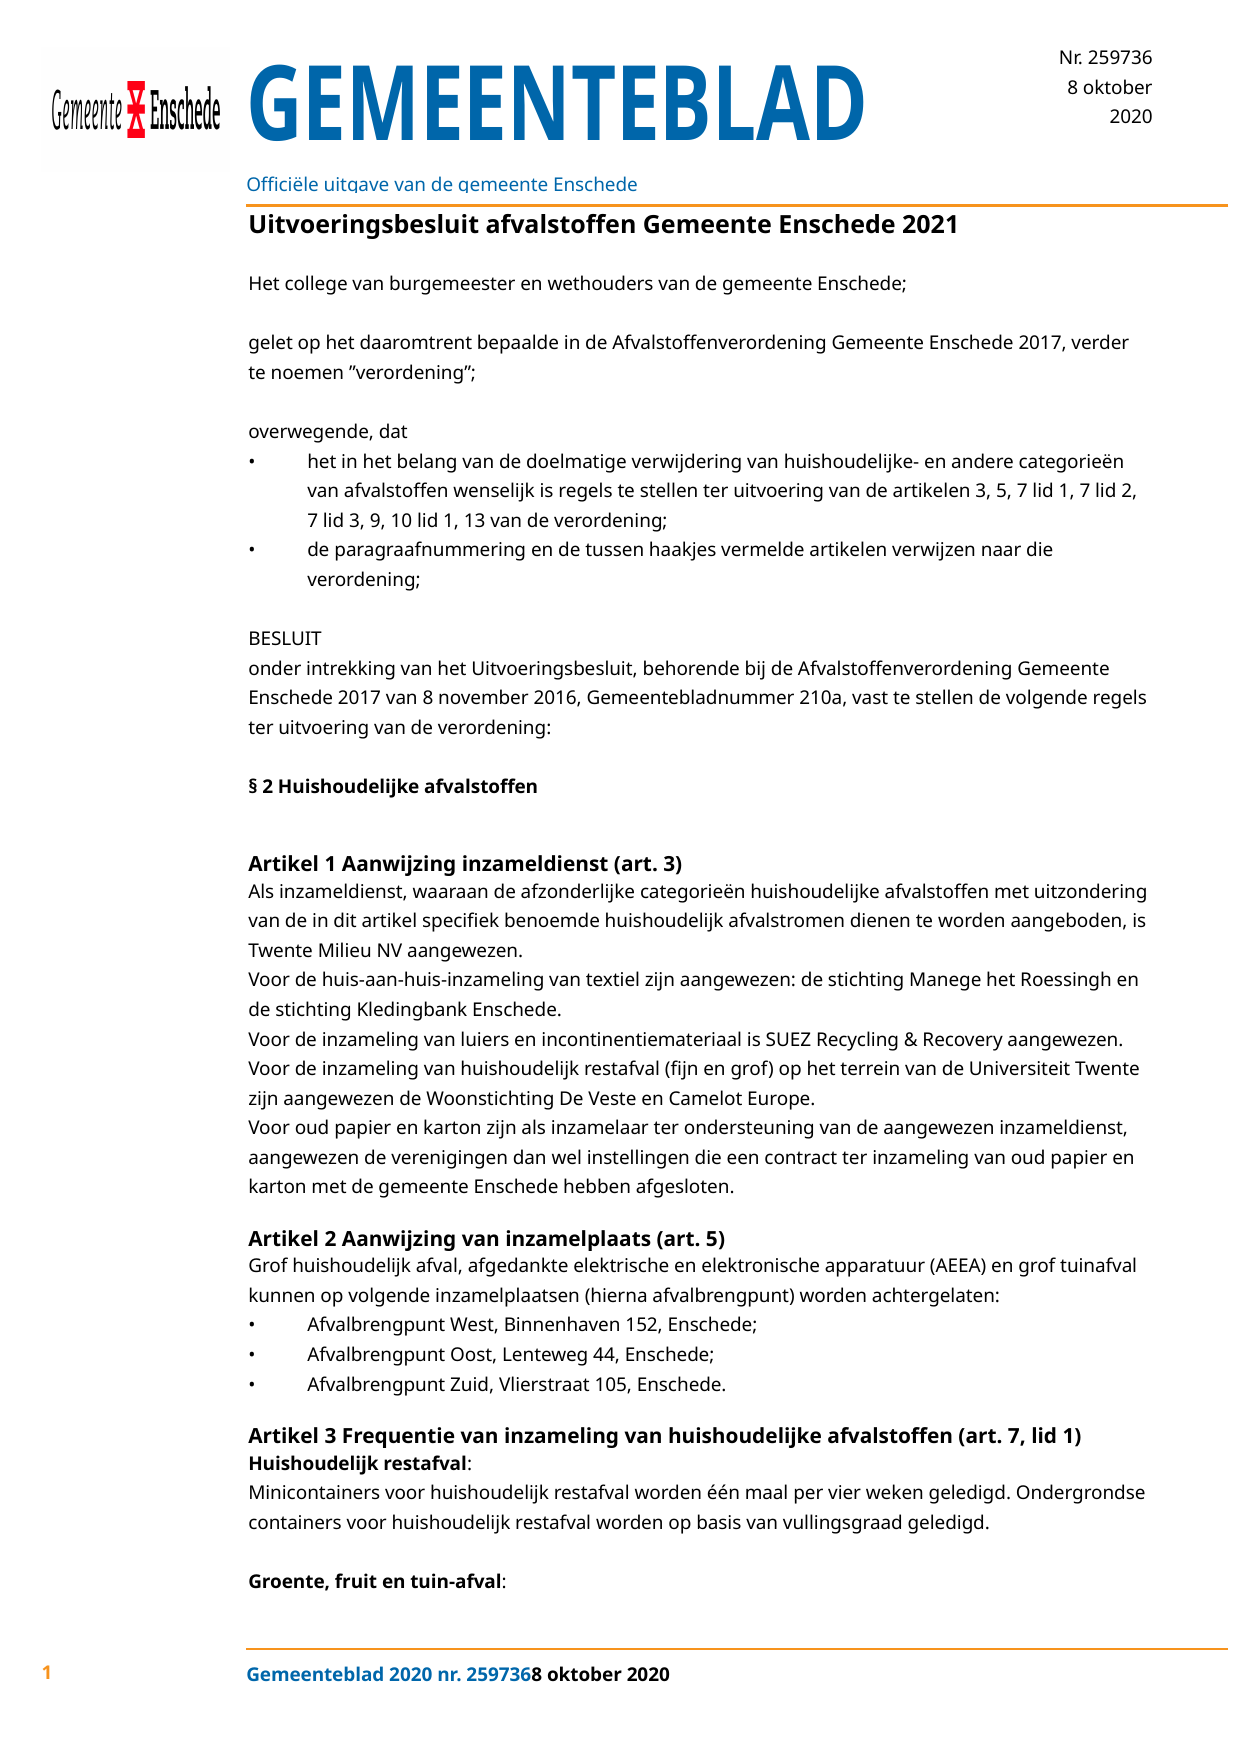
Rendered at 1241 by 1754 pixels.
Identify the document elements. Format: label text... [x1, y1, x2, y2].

list de paragraafnummering en de tussen haakjes vermelde artikelen verwijzen naar die verordening; [248, 537, 1152, 592]
text Voor de huis-aan-huis-inzameling van textiel zijn aangewezen: de stichting Manege het Roessingh en de stichting Kledingbank Enschede. [248, 967, 1152, 1022]
text § 2 Huishoudelijke afvalstoffen [248, 773, 1152, 799]
text Artikel 3 Frequentie van inzameling van huishoudelijke afvalstoffen (art. 7, lid 1) [248, 1421, 1152, 1450]
text Artikel 1 Aanwijzing inzameldienst (art. 3) [248, 849, 1152, 878]
list Afvalbrengpunt West, Binnenhaven 152, Enschede; [248, 1312, 1152, 1337]
text gelet op het daaromtrent bepaalde in de Afvalstoffenverordening Gemeente Enschede 2017, verder te noemen ”verordening”; [248, 329, 1152, 385]
text BESLUIT [248, 625, 1152, 651]
text Voor de inzameling van huishoudelijk restafval (fijn en grof) op het terrein van de Universiteit Twente zijn aangewezen de Woonstichting De Veste en Camelot Europe. [248, 1055, 1152, 1111]
text Voor de inzameling van luiers en incontinentiemateriaal is SUEZ Recycling & Recovery aangewezen. [248, 1026, 1152, 1051]
text overwegende, dat [248, 418, 1152, 444]
text Grof huishoudelijk afval, afgedankte elektrische en elektronische apparatuur (AEEA) en grof tuinafval kunnen op volgende inzamelplaatsen (hierna afvalbrengpunt) worden achtergelaten: [248, 1252, 1152, 1308]
picture [41, 47, 231, 172]
text Uitvoeringsbesluit afvalstoffen Gemeente Enschede 2021 [248, 207, 1152, 241]
text onder intrekking van het Uitvoeringsbesluit, behorende bij de Afvalstoffenverordening Gemeente Enschede 2017 van 8 november 2016, Gemeentebladnummer 210a, vast te stellen de volgende regels ter uitvoering van de verordening: [248, 655, 1152, 740]
text Als inzameldienst, waaraan de afzonderlijke categorieën huishoudelijke afvalstoffen met uitzondering van de in dit artikel specifiek benoemde huishoudelijk afvalstromen dienen te worden aangeboden, is Twente Milieu NV aangewezen. [248, 878, 1152, 963]
list het in het belang van de doelmatige verwijdering van huishoudelijke- en andere categorieën van afvalstoffen wenselijk is regels te stellen ter uitvoering van de artikelen 3, 5, 7 lid 1, 7 lid 2, 7 lid 3, 9, 10 lid 1, 13 van de verordening; [248, 448, 1152, 533]
text Huishoudelijk restafval: [248, 1450, 1152, 1475]
list Afvalbrengpunt Zuid, Vlierstraat 105, Enschede. [248, 1371, 1152, 1397]
list Afvalbrengpunt Oost, Lenteweg 44, Enschede; [248, 1341, 1152, 1367]
text Het college van burgemeester en wethouders van de gemeente Enschede; [248, 270, 1152, 296]
text Groente, fruit en tuin-afval: [248, 1568, 1152, 1594]
text Artikel 2 Aanwijzing van inzamelplaats (art. 5) [248, 1224, 1152, 1252]
text Voor oud papier en karton zijn als inzamelaar ter ondersteuning van de aangewezen inzameldienst, aangewezen de verenigingen dan wel instellingen die een contract ter inzameling van oud papier en karton met de gemeente Enschede hebben afgesloten. [248, 1114, 1152, 1199]
text Minicontainers voor huishoudelijk restafval worden één maal per vier weken geledigd. Ondergrondse containers voor huishoudelijk restafval worden op basis van vullingsgraad geledigd. [248, 1479, 1152, 1534]
